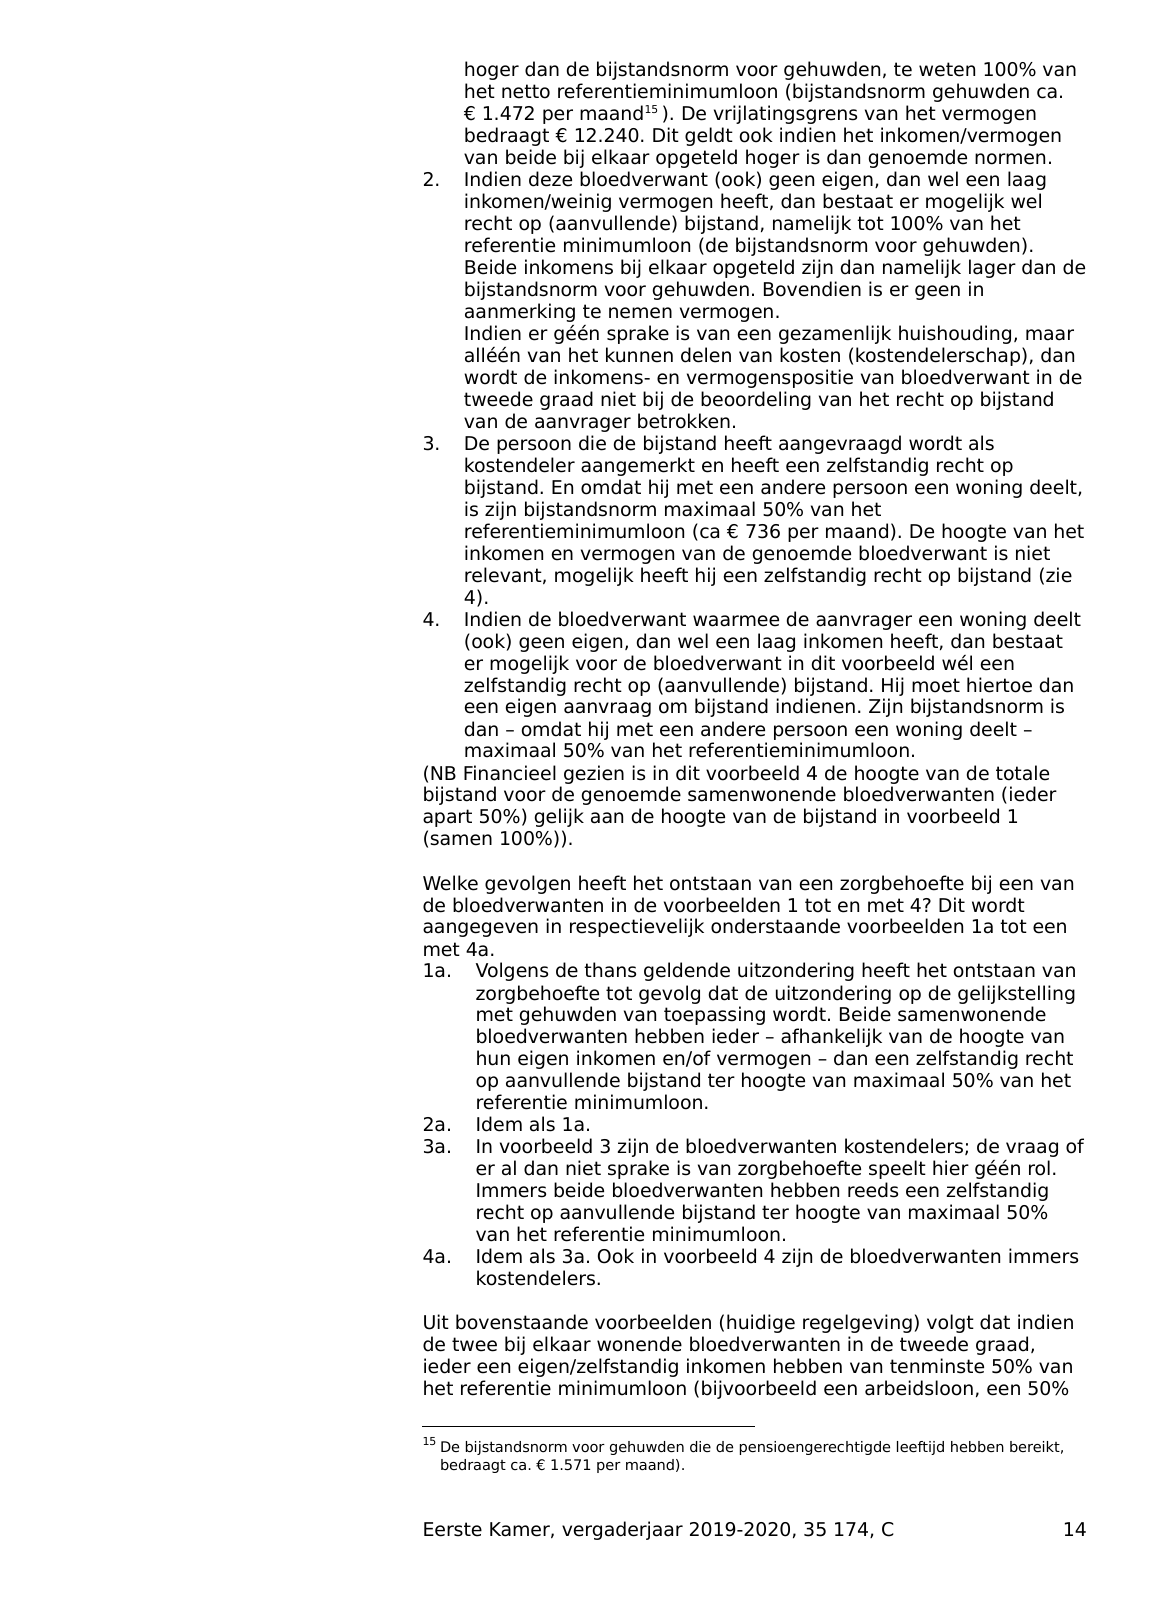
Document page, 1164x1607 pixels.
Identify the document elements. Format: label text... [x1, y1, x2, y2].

text hoger dan de bijstandsnorm voor gehuwden, te weten 100% van het netto referentieminimumloon (bijstandsnorm gehuwden ca. € 1.472 per maand). De vrijlatingsgrens van het vermogen bedraagt € 12.240. Dit geldt ook indien het inkomen/vermogen van beide bij elkaar opgeteld hoger is dan genoemde normen. [422, 59, 1087, 169]
text 4. Indien de bloedverwant waarmee de aanvrager een woning deelt (ook) geen eigen, dan wel een laag inkomen heeft, dan bestaat er mogelijk voor de bloedverwant in dit voorbeeld wél een zelfstandig recht op (aanvullende) bijstand. Hij moet hiertoe dan een eigen aanvraag om bijstand indienen. Zijn bijstandsnorm is dan – omdat hij met een andere persoon een woning deelt – maximaal 50% van het referentieminimumloon. [422, 608, 1087, 762]
text 1a. Volgens de thans geldende uitzondering heeft het ontstaan van zorgbehoefte tot gevolg dat de uitzondering op de gelijkstelling met gehuwden van toepassing wordt. Beide samenwonende bloedverwanten hebben ieder – afhankelijk van de hoogte van hun eigen inkomen en/of vermogen – dan een zelfstandig recht op aanvullende bijstand ter hoogte van maximaal 50% van het referentie minimumloon. [422, 960, 1087, 1114]
text 3a. In voorbeeld 3 zijn de bloedverwanten kostendelers; de vraag of er al dan niet sprake is van zorgbehoefte speelt hier géén rol. Immers beide bloedverwanten hebben reeds een zelfstandig recht op aanvullende bijstand ter hoogte van maximaal 50% van het referentie minimumloon. [422, 1136, 1087, 1246]
text (NB Financieel gezien is in dit voorbeeld 4 de hoogte van de totale bijstand voor de genoemde samenwonende bloedverwanten (ieder apart 50%) gelijk aan de hoogte van de bijstand in voorbeeld 1 (samen 100%)). [422, 762, 1087, 850]
text 3. De persoon die de bijstand heeft aangevraagd wordt als kostendeler aangemerkt en heeft een zelfstandig recht op bijstand. En omdat hij met een andere persoon een woning deelt, is zijn bijstandsnorm maximaal 50% van het referentieminimumloon (ca € 736 per maand). De hoogte van het inkomen en vermogen van de genoemde bloedverwant is niet relevant, mogelijk heeft hij een zelfstandig recht op bijstand (zie 4). [422, 433, 1087, 608]
text 4a. Idem als 3a. Ook in voorbeeld 4 zijn de bloedverwanten immers kostendelers. [422, 1246, 1087, 1290]
text De bijstandsnorm voor gehuwden die de pensioengerechtigde leeftijd hebben bereikt, bedraagt ca. € 1.571 per maand). [422, 1435, 1087, 1474]
text Uit bovenstaande voorbeelden (huidige regelgeving) volgt dat indien de twee bij elkaar wonende bloedverwanten in de tweede graad, ieder een eigen/zelfstandig inkomen hebben van tenminste 50% van het referentie minimumloon (bijvoorbeeld een arbeidsloon, een 50% [422, 1312, 1087, 1400]
text 2a. Idem als 1a. [422, 1114, 1087, 1136]
text Indien er géén sprake is van een gezamenlijk huishouding, maar alléén van het kunnen delen van kosten (kostendelerschap), dan wordt de inkomens- en vermogenspositie van bloedverwant in de tweede graad niet bij de beoordeling van het recht op bijstand van de aanvrager betrokken. [464, 323, 1087, 433]
text 2. Indien deze bloedverwant (ook) geen eigen, dan wel een laag inkomen/weinig vermogen heeft, dan bestaat er mogelijk wel recht op (aanvullende) bijstand, namelijk tot 100% van het referentie minimumloon (de bijstandsnorm voor gehuwden). Beide inkomens bij elkaar opgeteld zijn dan namelijk lager dan de bijstandsnorm voor gehuwden. Bovendien is er geen in aanmerking te nemen vermogen. [422, 169, 1087, 323]
text Welke gevolgen heeft het ontstaan van een zorgbehoefte bij een van de bloedverwanten in de voorbeelden 1 tot en met 4? Dit wordt aangegeven in respectievelijk onderstaande voorbeelden 1a tot een met 4a. [422, 872, 1087, 960]
